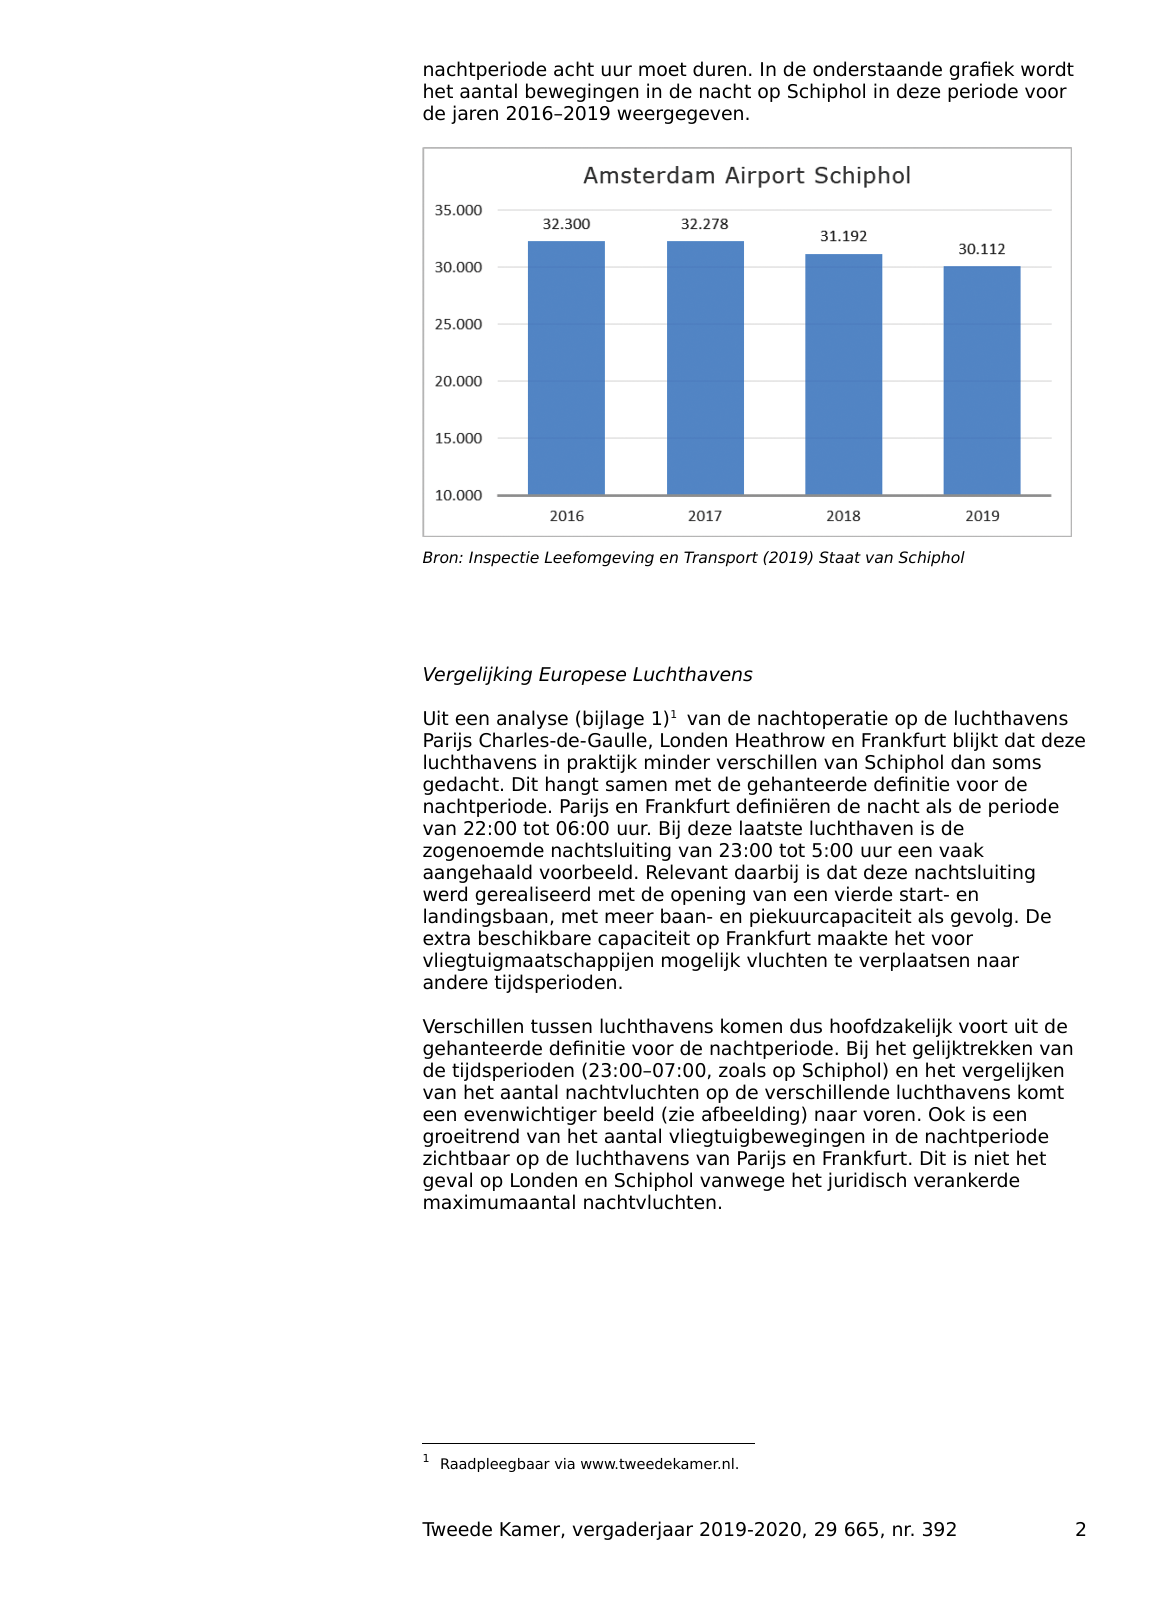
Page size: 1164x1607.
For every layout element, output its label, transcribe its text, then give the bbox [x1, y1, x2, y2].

text Raadpleegbaar via www.tweedekamer.nl. [422, 1452, 1087, 1474]
text Uit een analyse (bijlage 1) van de nachtoperatie op de luchthavens Parijs Charles-de-Gaulle, Londen Heathrow en Frankfurt blijkt dat deze luchthavens in praktijk minder verschillen van Schiphol dan soms gedacht. Dit hangt samen met de gehanteerde definitie voor de nachtperiode. Parijs en Frankfurt definiëren de nacht als de periode van 22:00 tot 06:00 uur. Bij deze laatste luchthaven is de zogenoemde nachtsluiting van 23:00 tot 5:00 uur een vaak aangehaald voorbeeld. Relevant daarbij is dat deze nachtsluiting werd gerealiseerd met de opening van een vierde start- en landingsbaan, met meer baan- en piekuurcapaciteit als gevolg. De extra beschikbare capaciteit op Frankfurt maakte het voor vliegtuigmaatschappijen mogelijk vluchten te verplaatsen naar andere tijdsperioden. [422, 708, 1087, 994]
picture [422, 147, 1072, 537]
subtitle Vergelijking Europese Luchthavens [422, 664, 1087, 686]
text Bron: Inspectie Leefomgeving en Transport (2019) Staat van Schiphol [422, 549, 1072, 567]
text Verschillen tussen luchthavens komen dus hoofdzakelijk voort uit de gehanteerde definitie voor de nachtperiode. Bij het gelijktrekken van de tijdsperioden (23:00–07:00, zoals op Schiphol) en het vergelijken van het aantal nachtvluchten op de verschillende luchthavens komt een evenwichtiger beeld (zie afbeelding) naar voren. Ook is een groeitrend van het aantal vliegtuigbewegingen in de nachtperiode zichtbaar op de luchthavens van Parijs en Frankfurt. Dit is niet het geval op Londen en Schiphol vanwege het juridisch verankerde maximumaantal nachtvluchten. [422, 1016, 1087, 1214]
text nachtperiode acht uur moet duren. In de onderstaande grafiek wordt het aantal bewegingen in de nacht op Schiphol in deze periode voor de jaren 2016–2019 weergegeven. [422, 59, 1087, 125]
